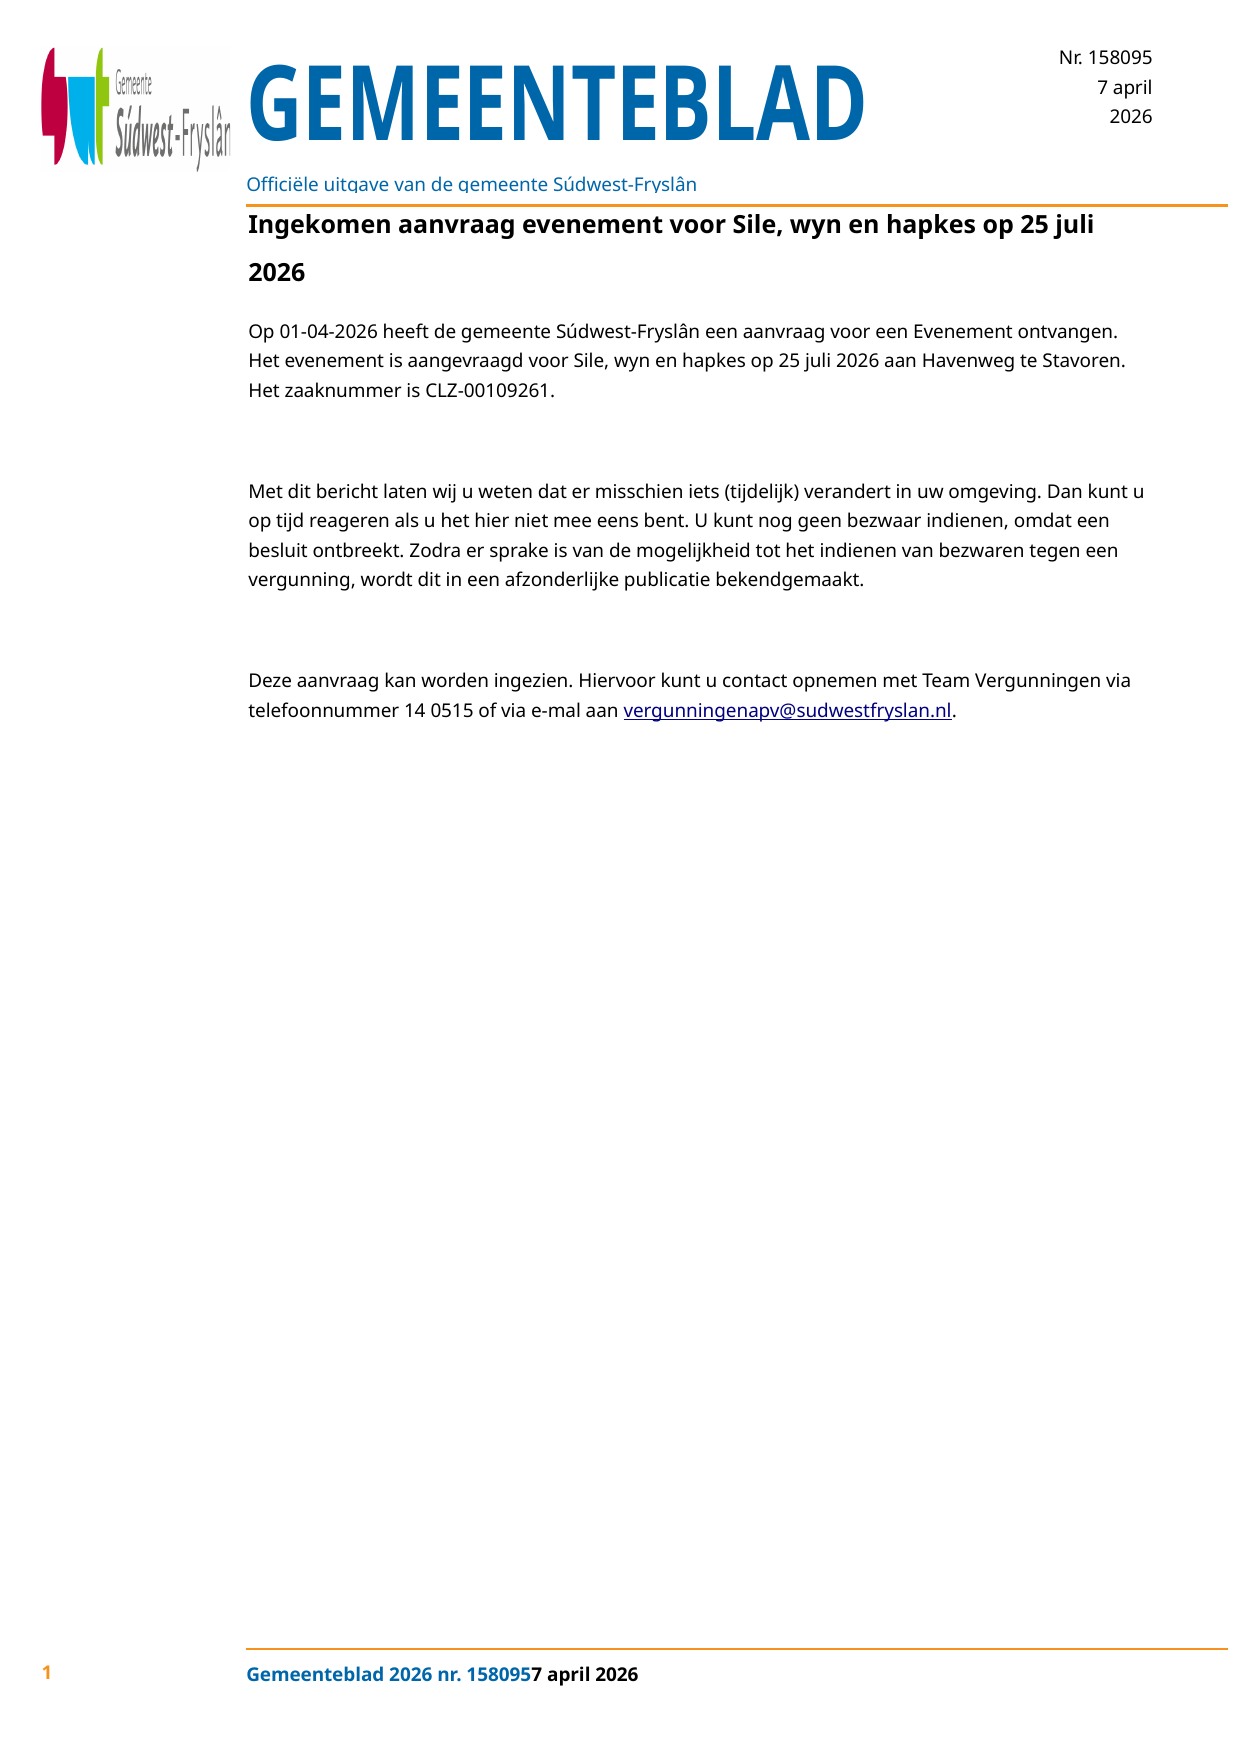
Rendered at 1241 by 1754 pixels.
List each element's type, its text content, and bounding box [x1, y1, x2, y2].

text Deze aanvraag kan worden ingezien. Hiervoor kunt u contact opnemen met Team Vergunningen via telefoonnummer 14 0515 of via e-mal aan vergunningenapv@sudwestfryslan.nl. [248, 667, 1152, 723]
picture [41, 47, 231, 172]
text Ingekomen aanvraag evenement voor Sile, wyn en hapkes op 25 juli 2026 [248, 207, 1152, 288]
text Met dit bericht laten wij u weten dat er misschien iets (tijdelijk) verandert in uw omgeving. Dan kunt u op tijd reageren als u het hier niet mee eens bent. U kunt nog geen bezwaar indienen, omdat een besluit ontbreekt. Zodra er sprake is van de mogelijkheid tot het indienen van bezwaren tegen een vergunning, wordt dit in een afzonderlijke publicatie bekendgemaakt. [248, 478, 1152, 592]
text Op 01-04-2026 heeft de gemeente Súdwest-Fryslân een aanvraag voor een Evenement ontvangen. Het evenement is aangevraagd voor Sile, wyn en hapkes op 25 juli 2026 aan Havenweg te Stavoren. Het zaaknummer is CLZ-00109261. [248, 318, 1152, 403]
